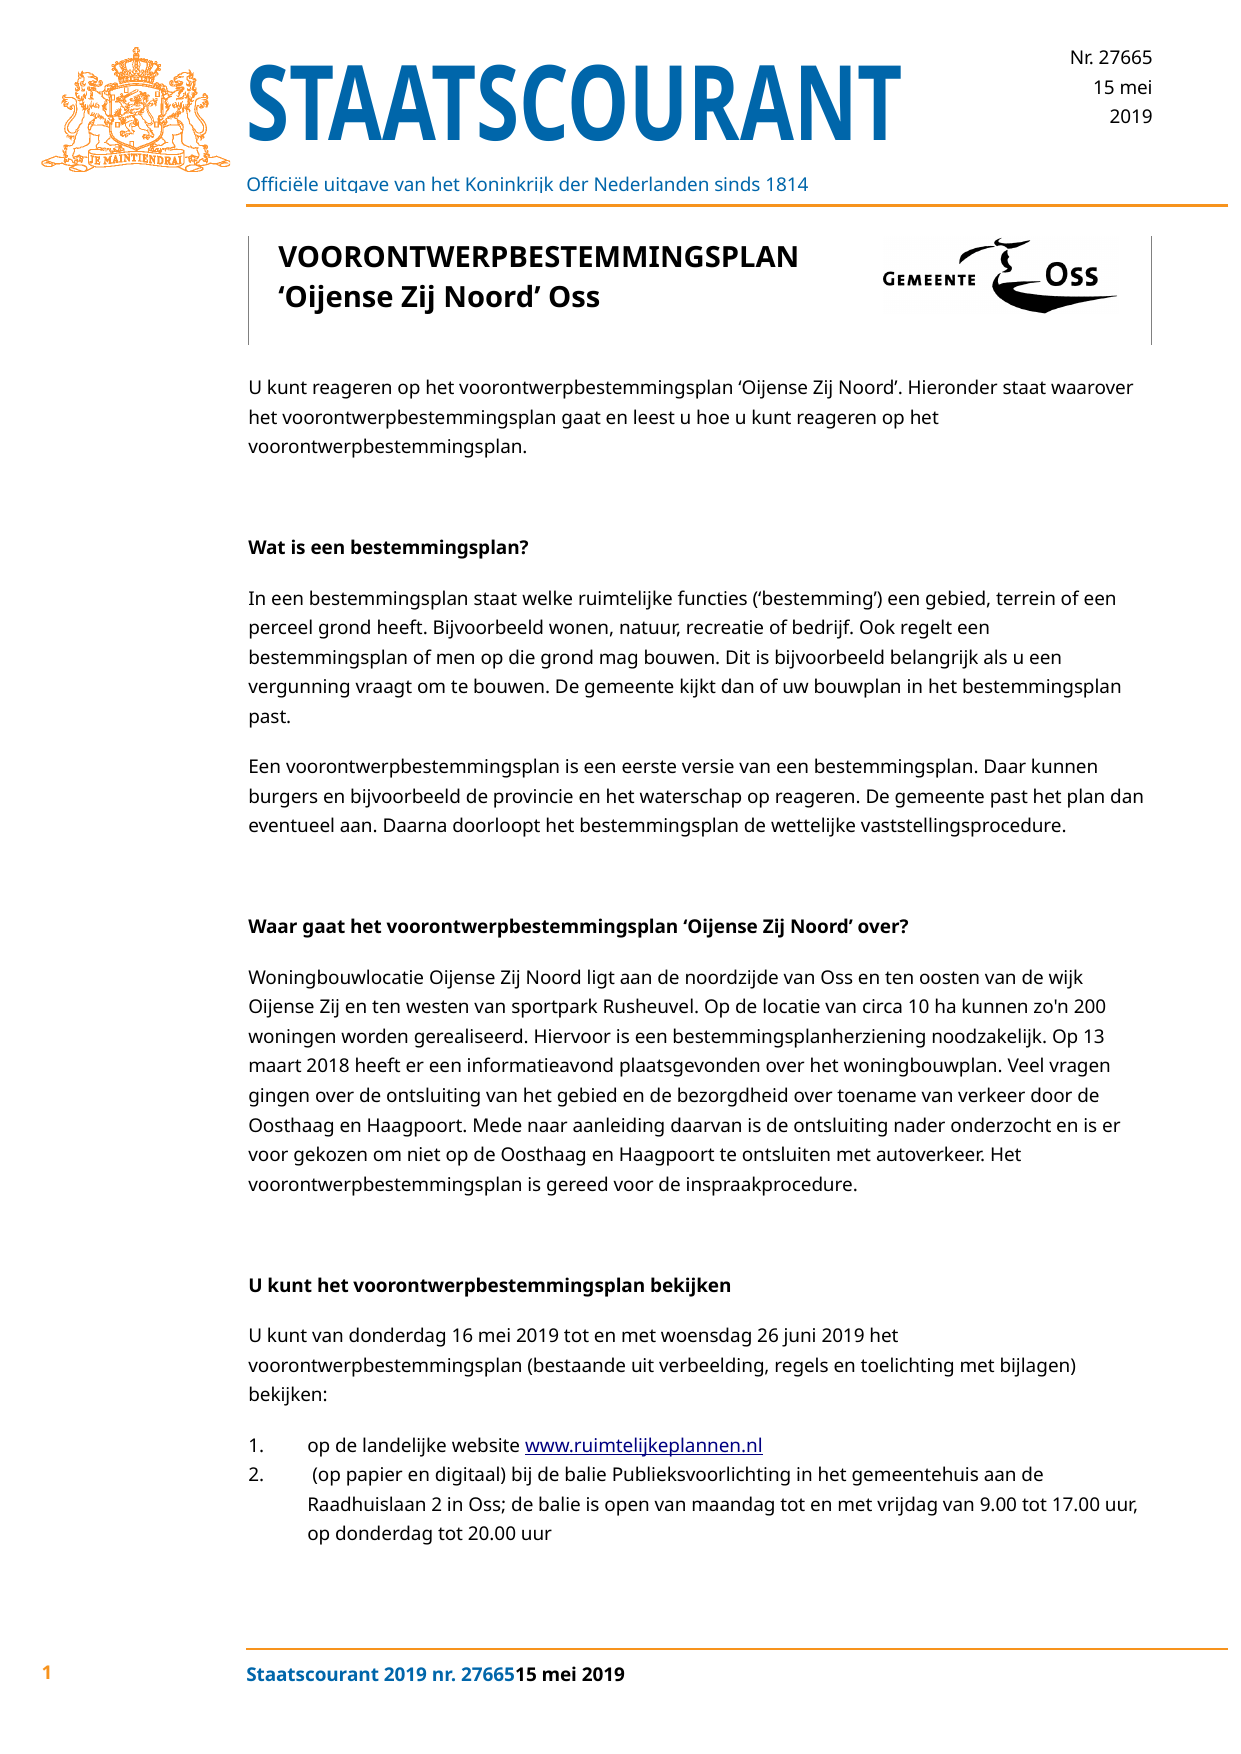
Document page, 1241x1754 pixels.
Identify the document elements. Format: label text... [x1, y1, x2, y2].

picture [41, 47, 231, 172]
text U kunt van donderdag 16 mei 2019 tot en met woensdag 26 juni 2019 het voorontwerpbestemmingsplan (bestaande uit verbeelding, regels en toelichting met bijlagen) bekijken: [248, 1322, 1152, 1407]
text U kunt reageren op het voorontwerpbestemmingsplan ‘Oijense Zij Noord’. Hieronder staat waarover het voorontwerpbestemmingsplan gaat en leest u hoe u kunt reageren op het voorontwerpbestemmingsplan. [248, 374, 1152, 459]
text In een bestemmingsplan staat welke ruimtelijke functies (‘bestemming’) een gebied, terrein of een perceel grond heeft. Bijvoorbeeld wonen, natuur, recreatie of bedrijf. Ook regelt een bestemmingsplan of men op die grond mag bouwen. Dit is bijvoorbeeld belangrijk als u een vergunning vraagt om te bouwen. De gemeente kijkt dan of uw bouwplan in het bestemmingsplan past. [248, 585, 1152, 729]
table_header VOORONTWERPBESTEMMINGSPLAN ‘Oijense Zij Noord’ Oss [249, 236, 850, 345]
list (op papier en digitaal) bij de balie Publieksvoorlichting in het gemeentehuis aan de Raadhuislaan 2 in Oss; de balie is open van maandag tot en met vrijdag van 9.00 tot 17.00 uur, op donderdag tot 20.00 uur [248, 1461, 1152, 1546]
text U kunt het voorontwerpbestemmingsplan bekijken [248, 1272, 1152, 1297]
text Een voorontwerpbestemmingsplan is een eerste versie van een bestemmingsplan. Daar kunnen burgers en bijvoorbeeld de provincie en het waterschap op reageren. De gemeente past het plan dan eventueel aan. Daarna doorloopt het bestemmingsplan de wettelijke vaststellingsprocedure. [248, 753, 1152, 838]
text Wat is een bestemmingsplan? [248, 534, 1152, 560]
text Woningbouwlocatie Oijense Zij Noord ligt aan de noordzijde van Oss en ten oosten van de wijk Oijense Zij en ten westen van sportpark Rusheuvel. Op de locatie van circa 10 ha kunnen zo'n 200 woningen worden gerealiseerd. Hiervoor is een bestemmingsplanherziening noodzakelijk. Op 13 maart 2018 heeft er een informatieavond plaatsgevonden over het woningbouwplan. Veel vragen gingen over de ontsluiting van het gebied en de bezorgdheid over toename van verkeer door de Oosthaag en Haagpoort. Mede naar aanleiding daarvan is de ontsluiting nader onderzocht en is er voor gekozen om niet op de Oosthaag en Haagpoort te ontsluiten met autoverkeer. Het voorontwerpbestemmingsplan is gereed voor de inspraakprocedure. [248, 964, 1152, 1197]
text Waar gaat het voorontwerpbestemmingsplan ‘Oijense Zij Noord’ over? [248, 913, 1152, 939]
list op de landelijke website www.ruimtelijkeplannen.nl [248, 1432, 1152, 1457]
picture [882, 236, 1119, 314]
table_header [850, 236, 1151, 345]
